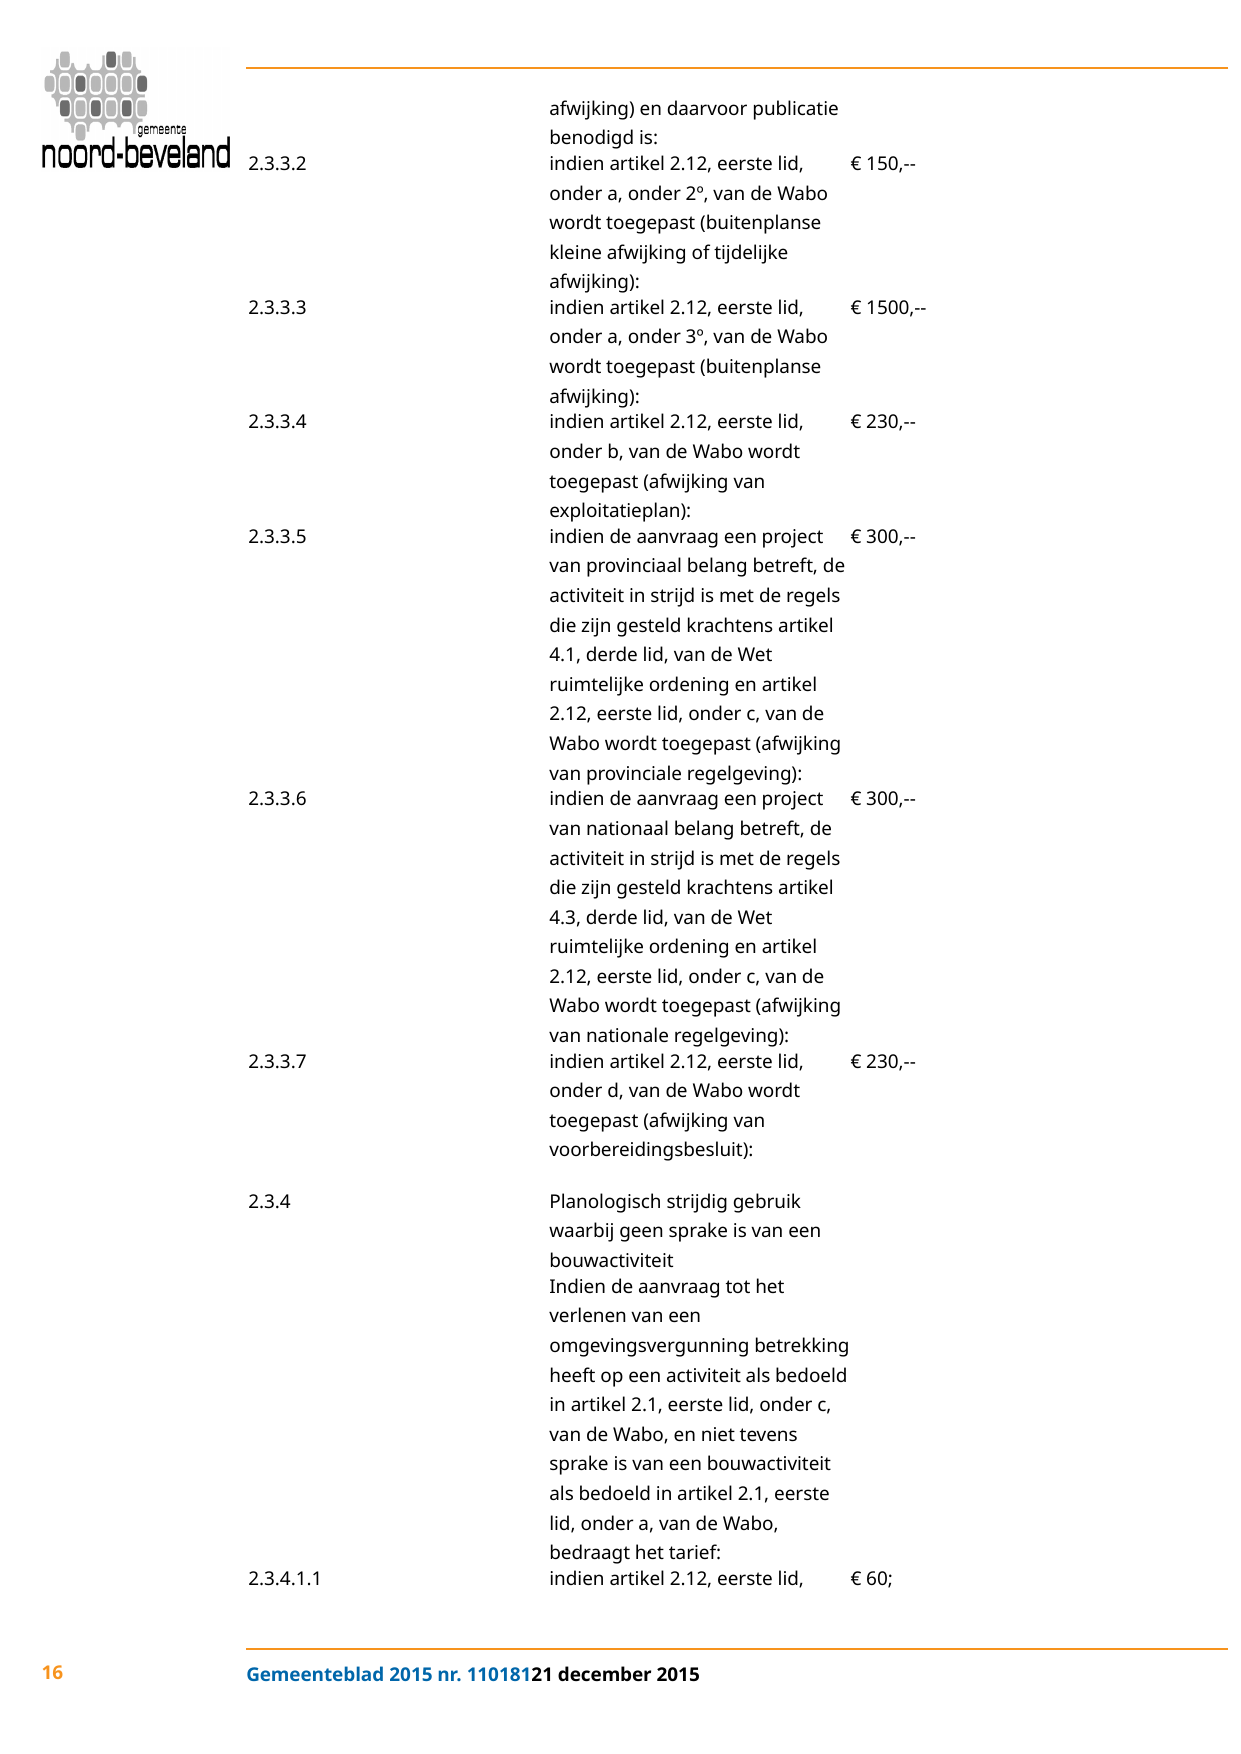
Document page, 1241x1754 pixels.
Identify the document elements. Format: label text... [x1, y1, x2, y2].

table_cell indien de aanvraag een project van nationaal belang betreft, de activiteit in strijd is met de regels die zijn gesteld krachtens artikel 4.3, derde lid, van de Wet ruimtelijke ordening en artikel 2.12, eerste lid, onder c, van de Wabo wordt toegepast (afwijking van nationale regelgeving): [549, 786, 850, 1048]
picture [41, 47, 231, 172]
table_cell € 150,-- [850, 150, 1152, 294]
table_cell 2.3.3.5 [248, 523, 549, 786]
table_cell 2.3.3.2 [248, 150, 549, 294]
table_cell 2.3.4 [248, 1188, 549, 1273]
table_cell [850, 1188, 1152, 1273]
table_cell [248, 1273, 549, 1565]
table_cell Planologisch strijdig gebruik waarbij geen sprake is van een bouwactiviteit [549, 1188, 850, 1273]
table_cell € 230,-- [850, 1048, 1152, 1162]
table_cell [850, 1163, 1152, 1188]
table_cell indien de aanvraag een project van provinciaal belang betreft, de activiteit in strijd is met de regels die zijn gesteld krachtens artikel 4.1, derde lid, van de Wet ruimtelijke ordening en artikel 2.12, eerste lid, onder c, van de Wabo wordt toegepast (afwijking van provinciale regelgeving): [549, 523, 850, 786]
table_cell € 1500,-- [850, 294, 1152, 409]
table_cell 2.3.3.3 [248, 294, 549, 409]
table_cell indien artikel 2.12, eerste lid, onder a, onder 3º, van de Wabo wordt toegepast (buitenplanse afwijking): [549, 294, 850, 409]
table_cell [850, 1273, 1152, 1565]
table_cell indien artikel 2.12, eerste lid, onder b, van de Wabo wordt toegepast (afwijking van exploitatieplan): [549, 409, 850, 523]
table_cell [248, 1163, 549, 1188]
table_cell indien artikel 2.12, eerste lid, onder a, onder 2º, van de Wabo wordt toegepast (buitenplanse kleine afwijking of tijdelijke afwijking): [549, 150, 850, 294]
table_cell 2.3.3.7 [248, 1048, 549, 1162]
table_cell € 60; [850, 1565, 1152, 1591]
table_cell afwijking) en daarvoor publicatie benodigd is: [549, 95, 850, 150]
table_cell 2.3.4.1.1 [248, 1565, 549, 1591]
table_cell indien artikel 2.12, eerste lid, [549, 1565, 850, 1591]
table_cell 2.3.3.6 [248, 786, 549, 1048]
table_cell [850, 95, 1152, 150]
table_cell 2.3.3.4 [248, 409, 549, 523]
table_cell € 300,-- [850, 523, 1152, 786]
table_cell indien artikel 2.12, eerste lid, onder d, van de Wabo wordt toegepast (afwijking van voorbereidingsbesluit): [549, 1048, 850, 1162]
table_cell [549, 1163, 850, 1188]
table_cell Indien de aanvraag tot het verlenen van een omgevingsvergunning betrekking heeft op een activiteit als bedoeld in artikel 2.1, eerste lid, onder c, van de Wabo, en niet tevens sprake is van een bouwactiviteit als bedoeld in artikel 2.1, eerste lid, onder a, van de Wabo, bedraagt het tarief: [549, 1273, 850, 1565]
table_cell € 300,-- [850, 786, 1152, 1048]
table_cell [248, 95, 549, 150]
table_cell € 230,-- [850, 409, 1152, 523]
